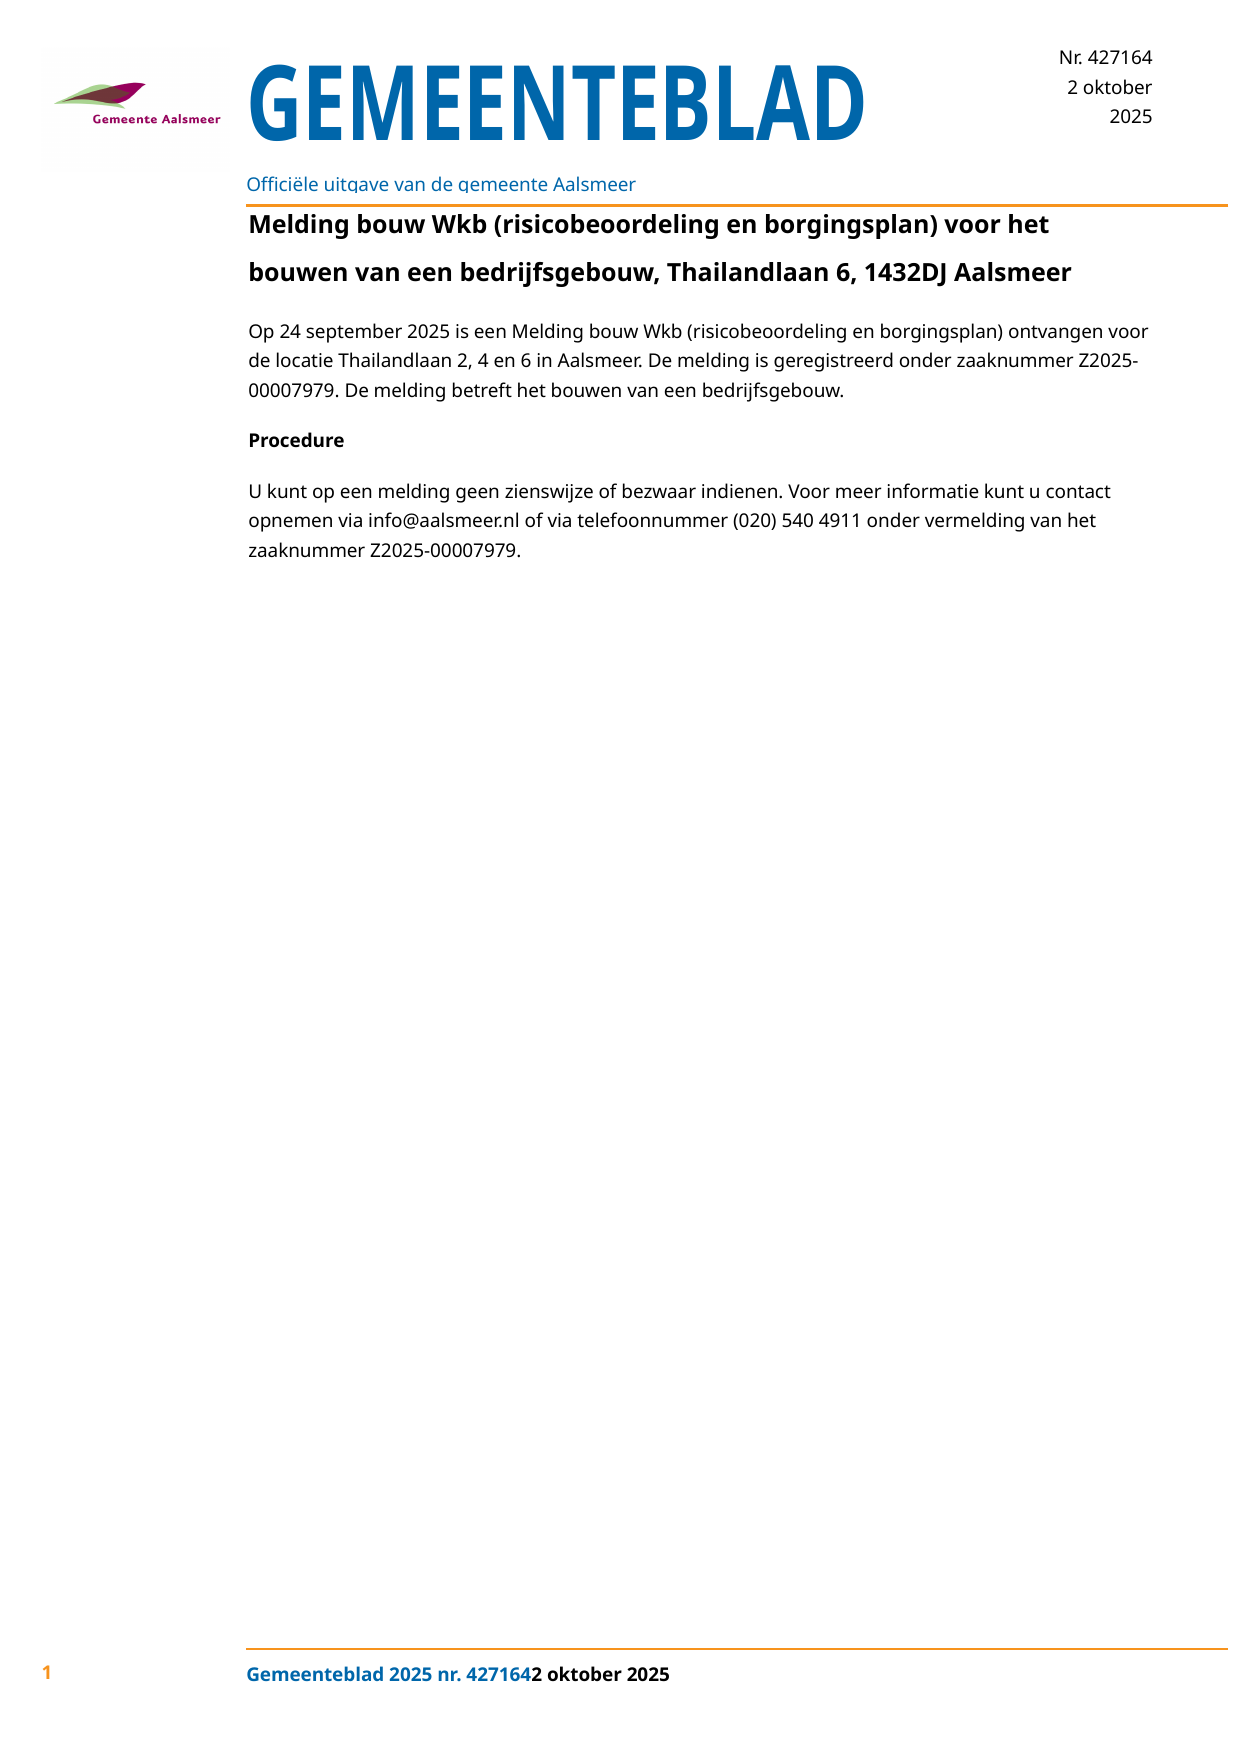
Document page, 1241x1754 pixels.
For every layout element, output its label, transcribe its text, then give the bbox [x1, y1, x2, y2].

text Procedure [248, 427, 1152, 453]
text U kunt op een melding geen zienswijze of bezwaar indienen. Voor meer informatie kunt u contact opnemen via info@aalsmeer.nl of via telefoonnummer (020) 540 4911 onder vermelding van het zaaknummer Z2025-00007979. [248, 478, 1152, 563]
text Melding bouw Wkb (risicobeoordeling en borgingsplan) voor het bouwen van een bedrijfsgebouw, Thailandlaan 6, 1432DJ Aalsmeer [248, 207, 1152, 288]
picture [41, 47, 231, 172]
text Op 24 september 2025 is een Melding bouw Wkb (risicobeoordeling en borgingsplan) ontvangen voor de locatie Thailandlaan 2, 4 en 6 in Aalsmeer. De melding is geregistreerd onder zaaknummer Z2025-00007979. De melding betreft het bouwen van een bedrijfsgebouw. [248, 318, 1152, 403]
